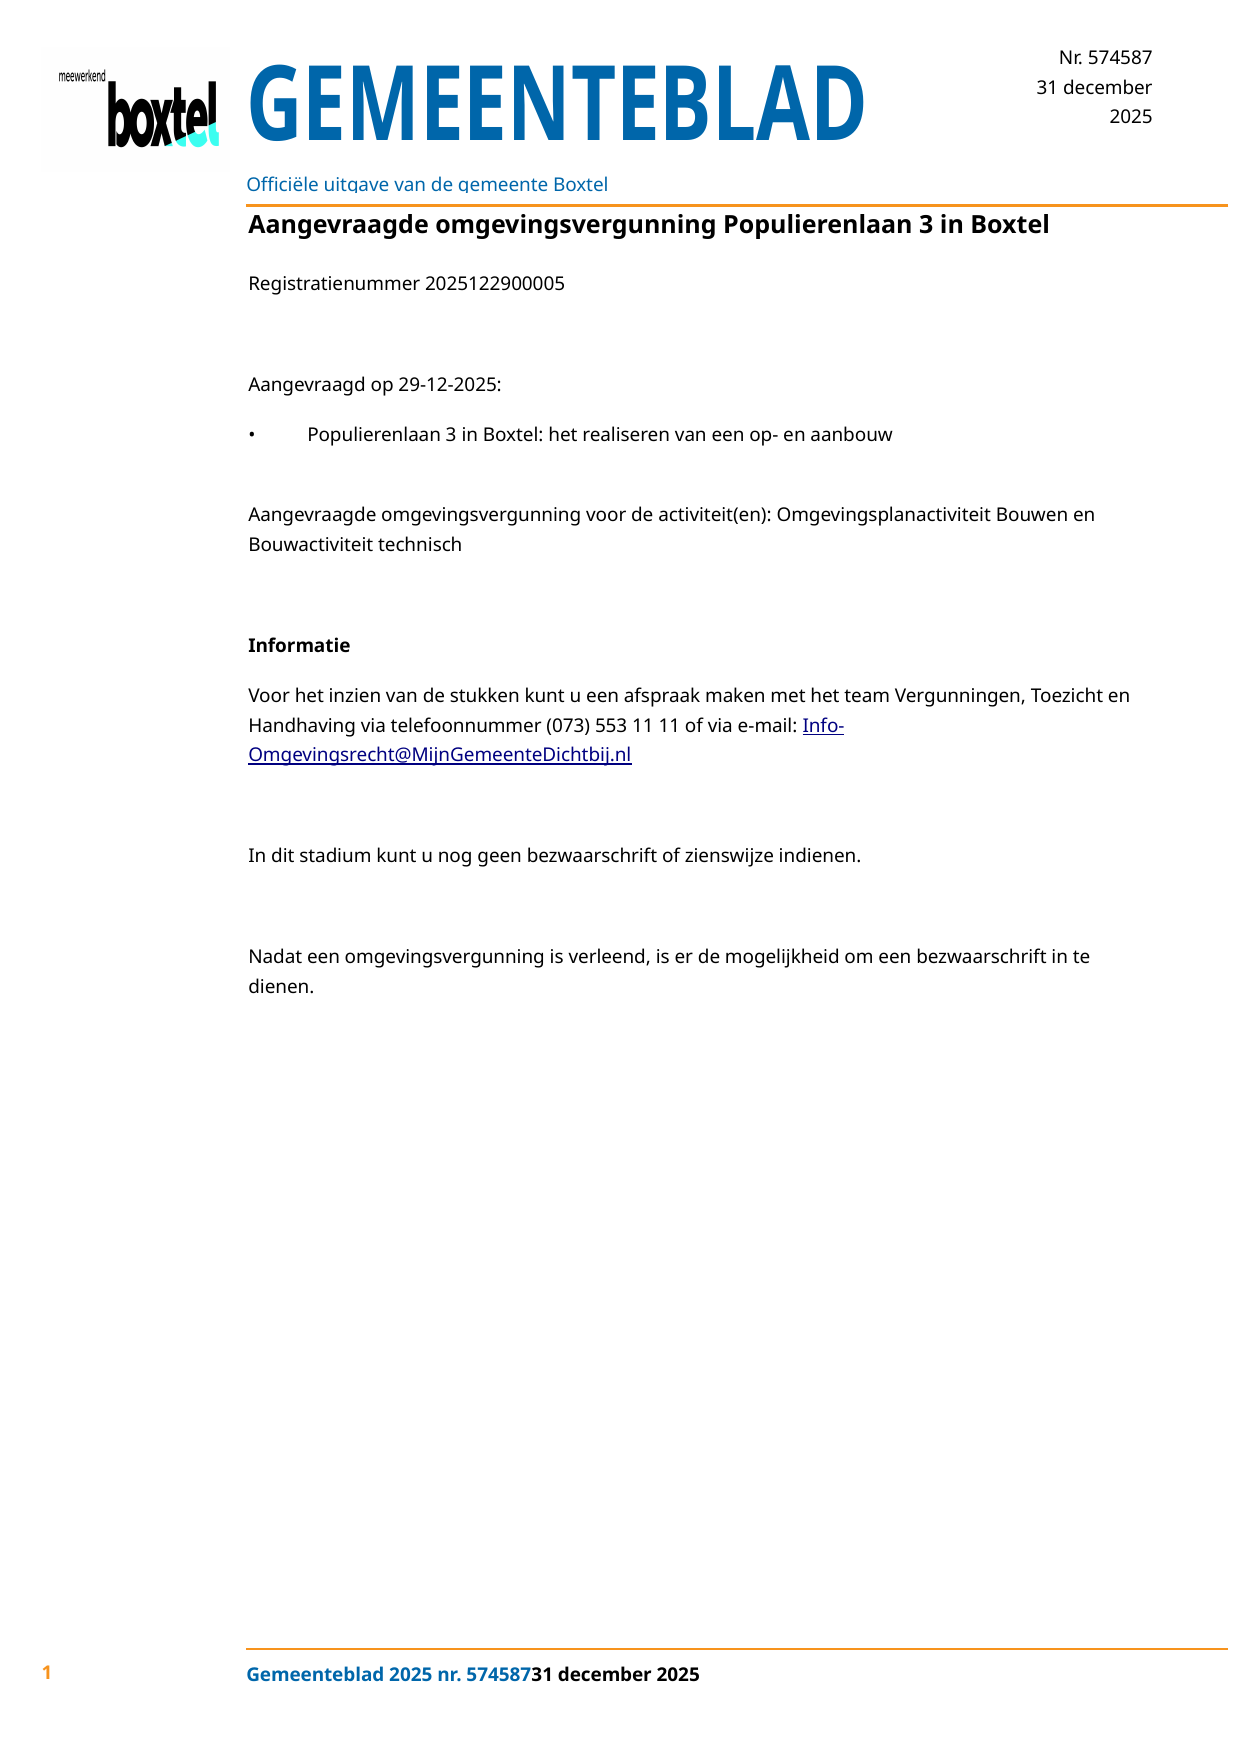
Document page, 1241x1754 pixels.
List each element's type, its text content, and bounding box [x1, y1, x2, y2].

text Aangevraagde omgevingsvergunning voor de activiteit(en): Omgevingsplanactiviteit Bouwen en Bouwactiviteit technisch [248, 502, 1152, 557]
text Registratienummer 2025122900005 [248, 270, 1152, 296]
text Aangevraagd op 29-12-2025: [248, 371, 1152, 397]
text In dit stadium kunt u nog geen bezwaarschrift of zienswijze indienen. [248, 842, 1152, 868]
text Informatie [248, 632, 1152, 658]
picture [41, 47, 231, 172]
text Nadat een omgevingsvergunning is verleend, is er de mogelijkheid om een bezwaarschrift in te dienen. [248, 943, 1152, 998]
text Voor het inzien van de stukken kunt u een afspraak maken met het team Vergunningen, Toezicht en Handhaving via telefoonnummer (073) 553 11 11 of via e-mail: Info-Omgevingsrecht@MijnGemeenteDichtbij.nl [248, 682, 1152, 767]
text Aangevraagde omgevingsvergunning Populierenlaan 3 in Boxtel [248, 207, 1152, 241]
list Populierenlaan 3 in Boxtel: het realiseren van een op- en aanbouw [248, 422, 1152, 447]
